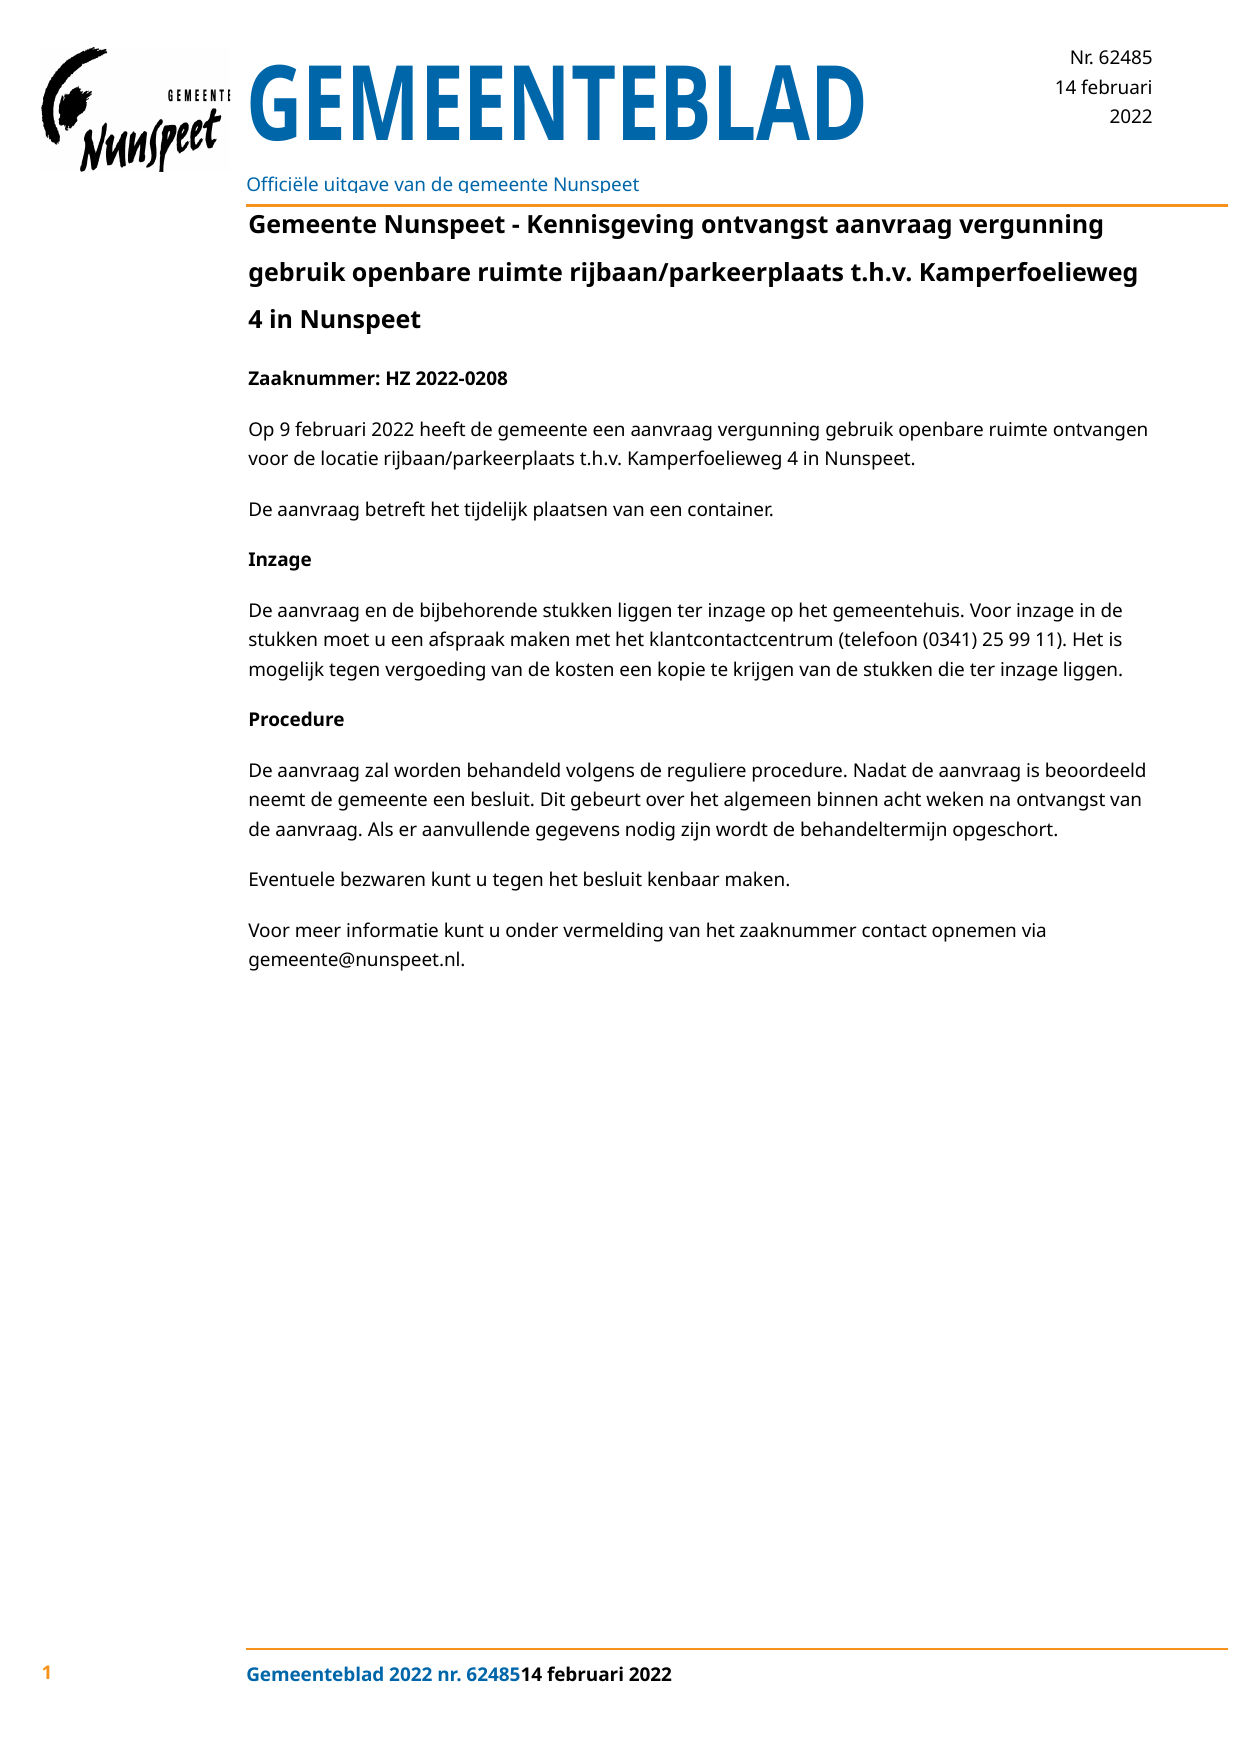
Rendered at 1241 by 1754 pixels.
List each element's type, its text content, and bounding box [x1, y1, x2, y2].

text Op 9 februari 2022 heeft de gemeente een aanvraag vergunning gebruik openbare ruimte ontvangen voor de locatie rijbaan/parkeerplaats t.h.v. Kamperfoelieweg 4 in Nunspeet. [248, 416, 1152, 471]
text Gemeente Nunspeet - Kennisgeving ontvangst aanvraag vergunning gebruik openbare ruimte rijbaan/parkeerplaats t.h.v. Kamperfoelieweg 4 in Nunspeet [248, 207, 1152, 336]
text Procedure [248, 706, 1152, 732]
text Inzage [248, 546, 1152, 572]
text De aanvraag zal worden behandeld volgens de reguliere procedure. Nadat de aanvraag is beoordeeld neemt de gemeente een besluit. Dit gebeurt over het algemeen binnen acht weken na ontvangst van de aanvraag. Als er aanvullende gegevens nodig zijn wordt de behandeltermijn opgeschort. [248, 757, 1152, 842]
text De aanvraag betreft het tijdelijk plaatsen van een container. [248, 496, 1152, 522]
text Zaaknummer: HZ 2022-0208 [248, 366, 1152, 391]
text Voor meer informatie kunt u onder vermelding van het zaaknummer contact opnemen via gemeente@nunspeet.nl. [248, 917, 1152, 972]
picture [41, 47, 231, 172]
text De aanvraag en de bijbehorende stukken liggen ter inzage op het gemeentehuis. Voor inzage in de stukken moet u een afspraak maken met het klantcontactcentrum (telefoon (0341) 25 99 11). Het is mogelijk tegen vergoeding van de kosten een kopie te krijgen van de stukken die ter inzage liggen. [248, 597, 1152, 682]
text Eventuele bezwaren kunt u tegen het besluit kenbaar maken. [248, 866, 1152, 892]
